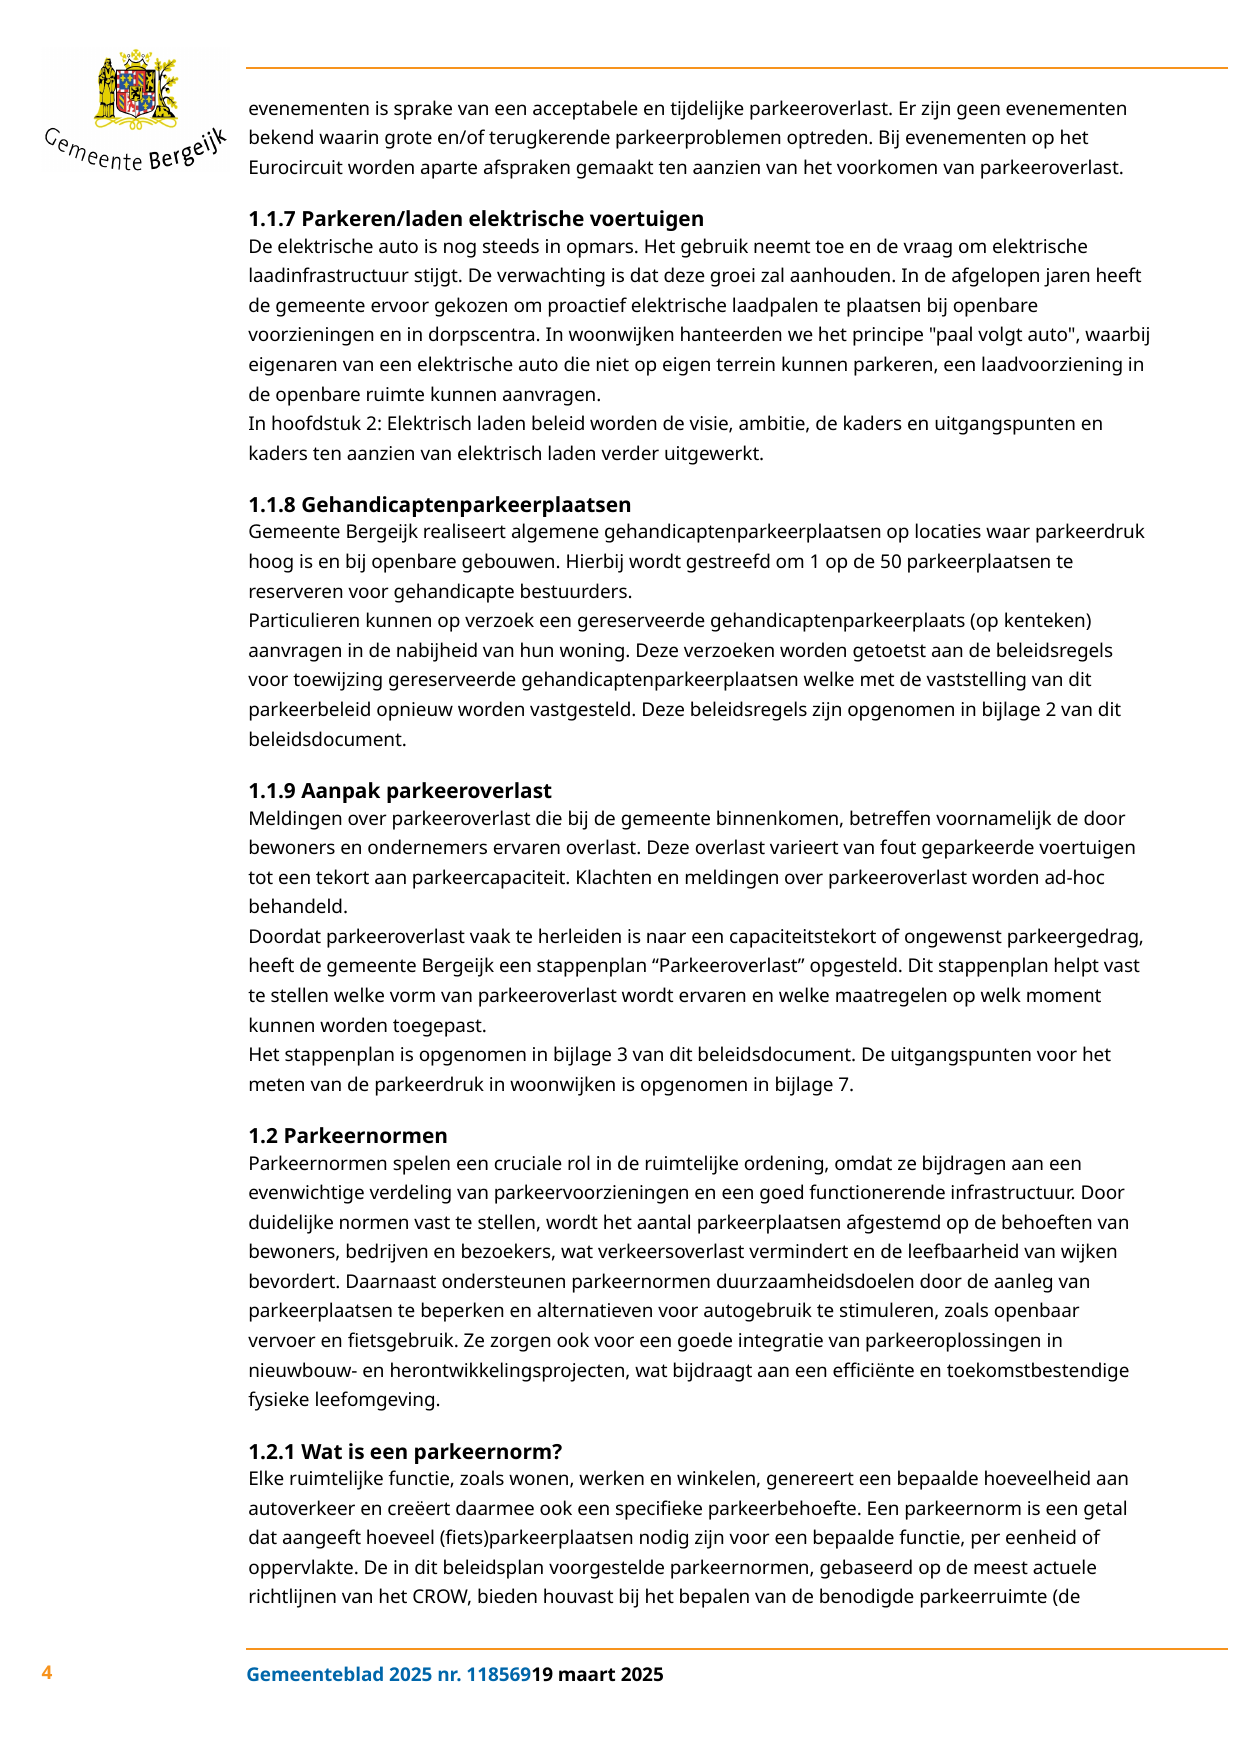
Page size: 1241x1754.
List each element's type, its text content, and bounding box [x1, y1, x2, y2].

text 1.2 Parkeernormen [248, 1121, 1152, 1150]
picture [41, 47, 231, 172]
text Het stappenplan is opgenomen in bijlage 3 van dit beleidsdocument. De uitgangspunten voor het meten van de parkeerdruk in woonwijken is opgenomen in bijlage 7. [248, 1041, 1152, 1097]
text Parkeernormen spelen een cruciale rol in de ruimtelijke ordening, omdat ze bijdragen aan een evenwichtige verdeling van parkeervoorzieningen en een goed functionerende infrastructuur. Door duidelijke normen vast te stellen, wordt het aantal parkeerplaatsen afgestemd op de behoeften van bewoners, bedrijven en bezoekers, wat verkeersoverlast vermindert en de leefbaarheid van wijken bevordert. Daarnaast ondersteunen parkeernormen duurzaamheidsdoelen door de aanleg van parkeerplaatsen te beperken en alternatieven voor autogebruik te stimuleren, zoals openbaar vervoer en fietsgebruik. Ze zorgen ook voor een goede integratie van parkeeroplossingen in nieuwbouw- en herontwikkelingsprojecten, wat bijdraagt aan een efficiënte en toekomstbestendige fysieke leefomgeving. [248, 1150, 1152, 1412]
text 1.1.8 Gehandicaptenparkeerplaatsen [248, 490, 1152, 519]
text evenementen is sprake van een acceptabele en tijdelijke parkeeroverlast. Er zijn geen evenementen bekend waarin grote en/of terugkerende parkeerproblemen optreden. Bij evenementen op het Eurocircuit worden aparte afspraken gemaakt ten aanzien van het voorkomen van parkeeroverlast. [248, 95, 1152, 180]
text Meldingen over parkeeroverlast die bij de gemeente binnenkomen, betreffen voornamelijk de door bewoners en ondernemers ervaren overlast. Deze overlast varieert van fout geparkeerde voertuigen tot een tekort aan parkeercapaciteit. Klachten en meldingen over parkeeroverlast worden ad-hoc behandeld. [248, 805, 1152, 919]
text De elektrische auto is nog steeds in opmars. Het gebruik neemt toe en de vraag om elektrische laadinfrastructuur stijgt. De verwachting is dat deze groei zal aanhouden. In de afgelopen jaren heeft de gemeente ervoor gekozen om proactief elektrische laadpalen te plaatsen bij openbare voorzieningen en in dorpscentra. In woonwijken hanteerden we het principe "paal volgt auto", waarbij eigenaren van een elektrische auto die niet op eigen terrein kunnen parkeren, een laadvoorziening in de openbare ruimte kunnen aanvragen. [248, 233, 1152, 406]
text Particulieren kunnen op verzoek een gereserveerde gehandicaptenparkeerplaats (op kenteken) aanvragen in de nabijheid van hun woning. Deze verzoeken worden getoetst aan de beleidsregels voor toewijzing gereserveerde gehandicaptenparkeerplaatsen welke met de vaststelling van dit parkeerbeleid opnieuw worden vastgesteld. Deze beleidsregels zijn opgenomen in bijlage 2 van dit beleidsdocument. [248, 607, 1152, 752]
text Elke ruimtelijke functie, zoals wonen, werken en winkelen, genereert een bepaalde hoeveelheid aan autoverkeer en creëert daarmee ook een specifieke parkeerbehoefte. Een parkeernorm is een getal dat aangeeft hoeveel (fiets)parkeerplaatsen nodig zijn voor een bepaalde functie, per eenheid of oppervlakte. De in dit beleidsplan voorgestelde parkeernormen, gebaseerd op de meest actuele richtlijnen van het CROW, bieden houvast bij het bepalen van de benodigde parkeerruimte (de [248, 1465, 1152, 1609]
text Gemeente Bergeijk realiseert algemene gehandicaptenparkeerplaatsen op locaties waar parkeerdruk hoog is en bij openbare gebouwen. Hierbij wordt gestreefd om 1 op de 50 parkeerplaatsen te reserveren voor gehandicapte bestuurders. [248, 519, 1152, 604]
text 1.1.7 Parkeren/laden elektrische voertuigen [248, 204, 1152, 233]
text 1.2.1 Wat is een parkeernorm? [248, 1437, 1152, 1465]
text 1.1.9 Aanpak parkeeroverlast [248, 776, 1152, 805]
text Doordat parkeeroverlast vaak te herleiden is naar een capaciteitstekort of ongewenst parkeergedrag, heeft de gemeente Bergeijk een stappenplan “Parkeeroverlast” opgesteld. Dit stappenplan helpt vast te stellen welke vorm van parkeeroverlast wordt ervaren en welke maatregelen op welk moment kunnen worden toegepast. [248, 923, 1152, 1037]
text In hoofdstuk 2: Elektrisch laden beleid worden de visie, ambitie, de kaders en uitgangspunten en kaders ten aanzien van elektrisch laden verder uitgewerkt. [248, 410, 1152, 466]
